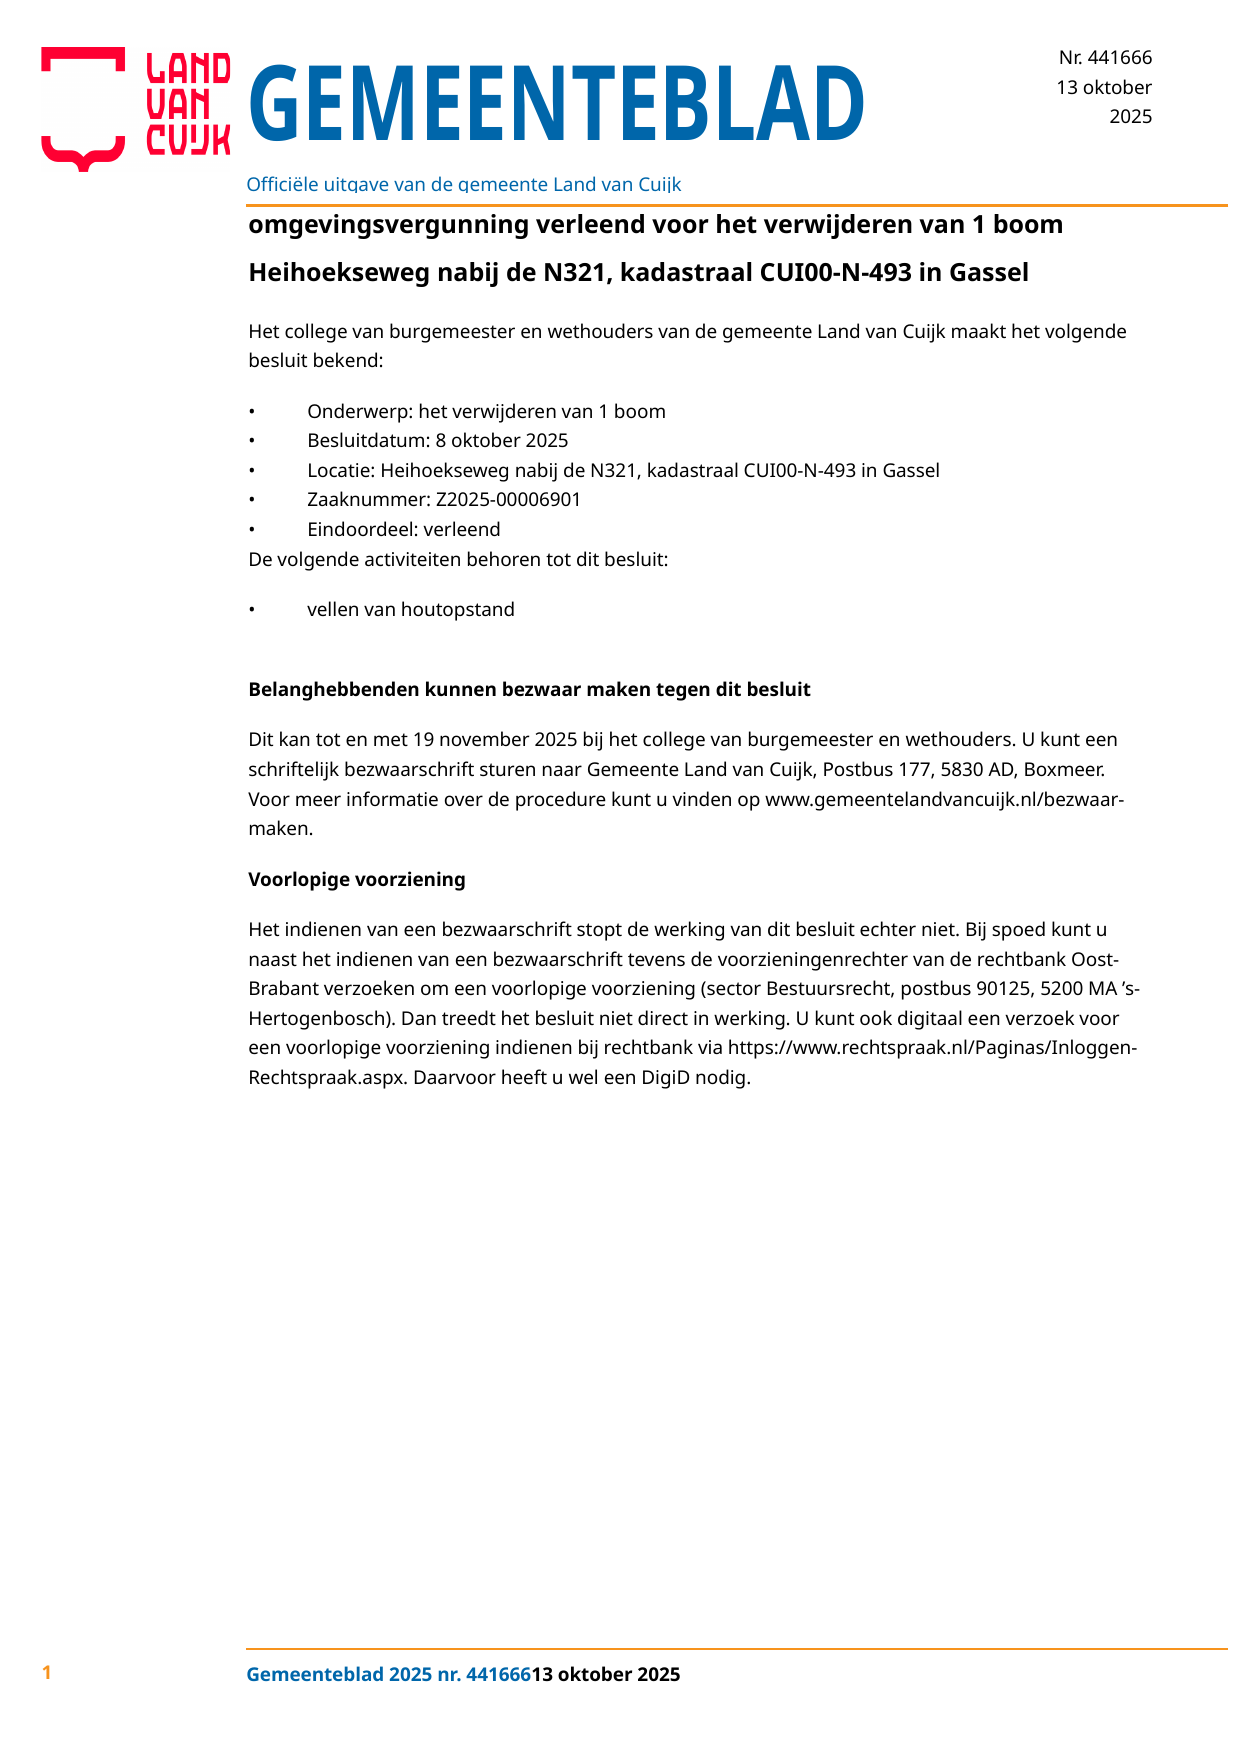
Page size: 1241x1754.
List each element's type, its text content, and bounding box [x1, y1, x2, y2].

text Het indienen van een bezwaarschrift stopt de werking van dit besluit echter niet. Bij spoed kunt u naast het indienen van een bezwaarschrift tevens de voorzieningenrechter van de rechtbank Oost-Brabant verzoeken om een voorlopige voorziening (sector Bestuursrecht, postbus 90125, 5200 MA ’s-Hertogenbosch). Dan treedt het besluit niet direct in werking. U kunt ook digitaal een verzoek voor een voorlopige voorziening indienen bij rechtbank via https://www.rechtspraak.nl/Paginas/Inloggen-Rechtspraak.aspx. Daarvoor heeft u wel een DigiD nodig. [248, 916, 1152, 1090]
text omgevingsvergunning verleend voor het verwijderen van 1 boom Heihoekseweg nabij de N321, kadastraal CUI00-N-493 in Gassel [248, 207, 1152, 288]
list Besluitdatum: 8 oktober 2025 [248, 427, 1152, 453]
list Eindoordeel: verleend [248, 516, 1152, 542]
list vellen van houtopstand [248, 596, 1152, 622]
list Zaaknummer: Z2025-00006901 [248, 487, 1152, 512]
list Onderwerp: het verwijderen van 1 boom [248, 398, 1152, 424]
text Voorlopige voorziening [248, 866, 1152, 892]
picture [41, 47, 231, 172]
text Dit kan tot en met 19 november 2025 bij het college van burgemeester en wethouders. U kunt een schriftelijk bezwaarschrift sturen naar Gemeente Land van Cuijk, Postbus 177, 5830 AD, Boxmeer. Voor meer informatie over de procedure kunt u vinden op www.gemeentelandvancuijk.nl/bezwaar-maken. [248, 727, 1152, 841]
text Belanghebbenden kunnen bezwaar maken tegen dit besluit [248, 676, 1152, 702]
list Locatie: Heihoekseweg nabij de N321, kadastraal CUI00-N-493 in Gassel [248, 457, 1152, 483]
text Het college van burgemeester en wethouders van de gemeente Land van Cuijk maakt het volgende besluit bekend: [248, 318, 1152, 373]
text De volgende activiteiten behoren tot dit besluit: [248, 546, 1152, 572]
